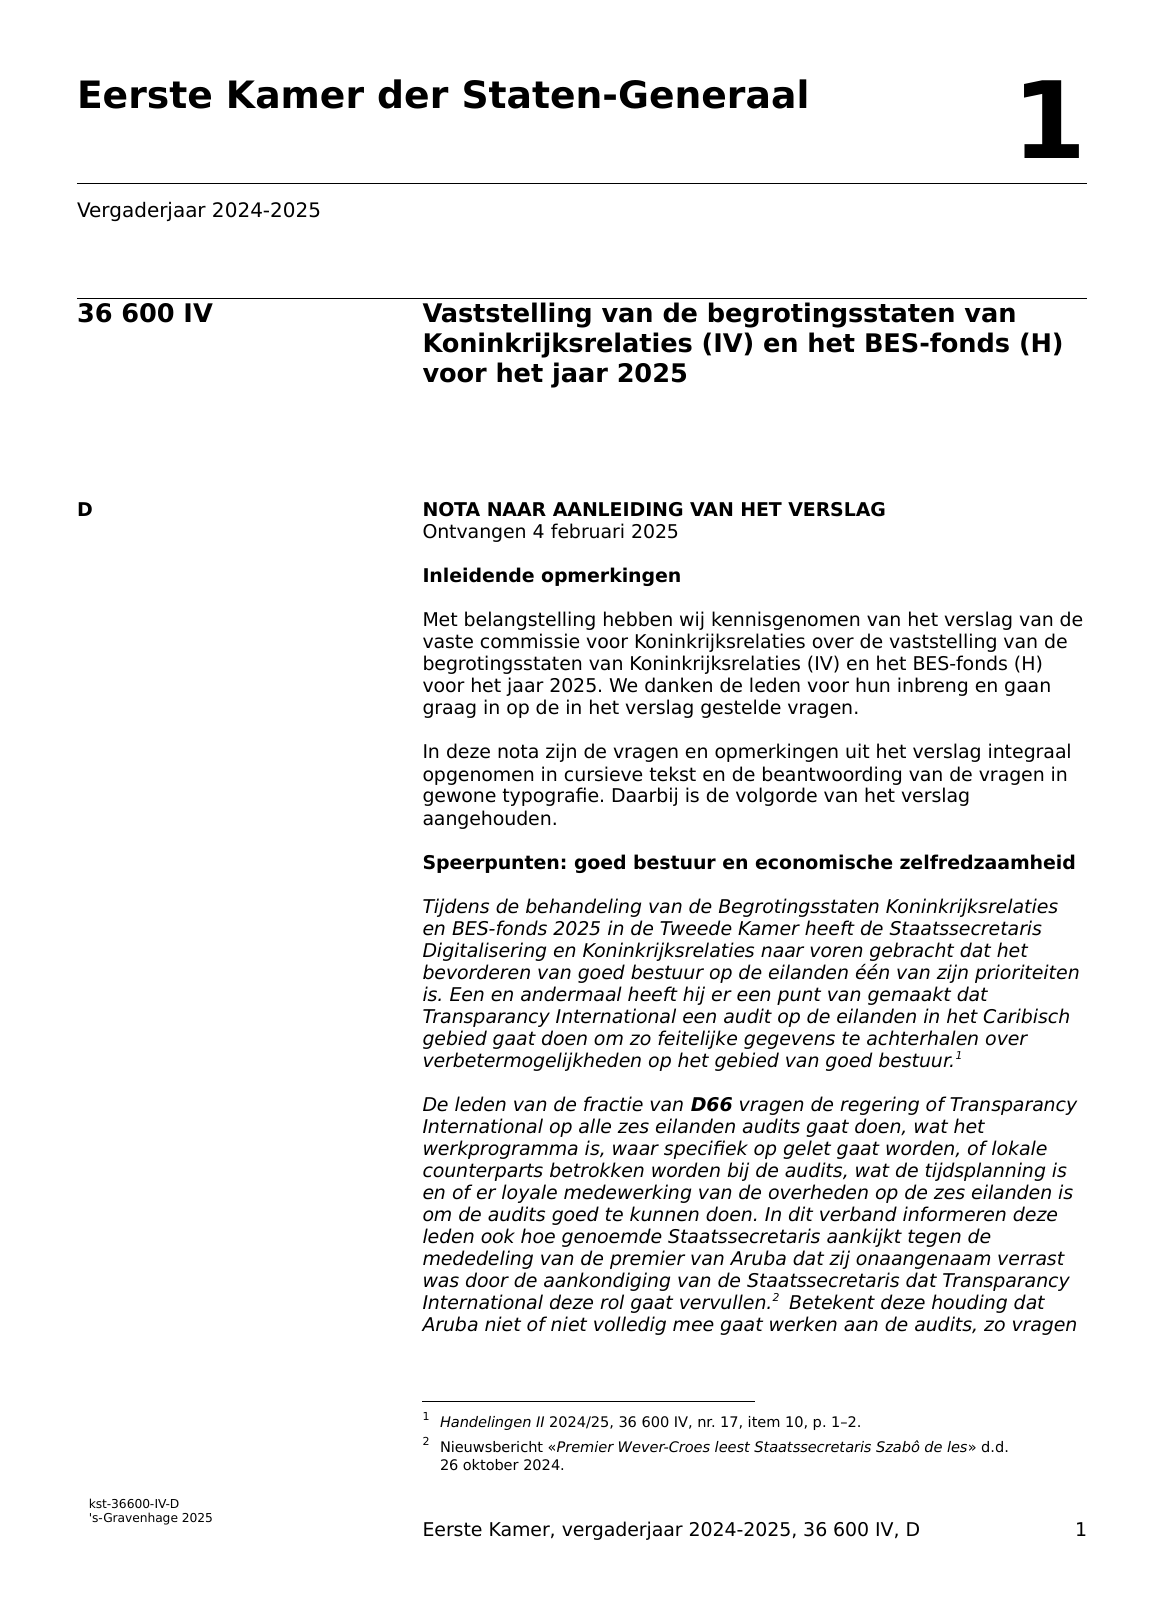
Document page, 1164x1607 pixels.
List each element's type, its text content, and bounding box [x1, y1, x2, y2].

table_header 1 [886, 59, 1087, 183]
subtitle Inleidende opmerkingen [422, 565, 1087, 587]
table_cell Vergaderjaar 2024-2025 [77, 184, 1087, 298]
text Handelingen II 2024/25, 36 600 IV, nr. 17, item 10, p. 1–2. [422, 1410, 1087, 1432]
text De leden van de fractie van D66 vragen de regering of Transparancy International op alle zes eilanden audits gaat doen, wat het werkprogramma is, waar specifiek op gelet gaat worden, of lokale counterparts betrokken worden bij de audits, wat de tijdsplanning is en of er loyale medewerking van de overheden op de zes eilanden is om de audits goed te kunnen doen. In dit verband informeren deze leden ook hoe genoemde Staatssecretaris aankijkt tegen de mededeling van de premier van Aruba dat zij onaangenaam verrast was door de aankondiging van de Staatssecretaris dat Transparancy International deze rol gaat vervullen. Betekent deze houding dat Aruba niet of niet volledig mee gaat werken aan de audits, zo vragen [422, 1094, 1087, 1336]
subtitle 36 600 IV Vaststelling van de begrotingsstaten van Koninkrijksrelaties (IV) en het BES-fonds (H) voor het jaar 2025 [77, 299, 1087, 388]
text kst-36600-IV-D [88, 1497, 323, 1511]
text In deze nota zijn de vragen en opmerkingen uit het verslag integraal opgenomen in cursieve tekst en de beantwoording van de vragen in gewone typografie. Daarbij is de volgorde van het verslag aangehouden. [422, 741, 1087, 829]
subtitle Speerpunten: goed bestuur en economische zelfredzaamheid [422, 852, 1087, 873]
text Nieuwsbericht «Premier Wever-Croes leest Staatssecretaris Szabô de les» d.d. 26 oktober 2024. [422, 1435, 1087, 1474]
subtitle D NOTA NAAR AANLEIDING VAN HET VERSLAG [77, 499, 1087, 521]
text Ontvangen 4 februari 2025 [422, 521, 1087, 543]
text Tijdens de behandeling van de Begrotingsstaten Koninkrijksrelaties en BES-fonds 2025 in de Tweede Kamer heeft de Staatssecretaris Digitalisering en Koninkrijksrelaties naar voren gebracht dat het bevorderen van goed bestuur op de eilanden één van zijn prioriteiten is. Een en andermaal heeft hij er een punt van gemaakt dat Transparancy International een audit op de eilanden in het Caribisch gebied gaat doen om zo feitelijke gegevens te achterhalen over verbetermogelijkheden op het gebied van goed bestuur. [422, 896, 1087, 1072]
text Met belangstelling hebben wij kennisgenomen van het verslag van de vaste commissie voor Koninkrijksrelaties over de vaststelling van de begrotingsstaten van Koninkrijksrelaties (IV) en het BES-fonds (H) voor het jaar 2025. We danken de leden voor hun inbreng en gaan graag in op de in het verslag gestelde vragen. [422, 609, 1087, 719]
table_header Eerste Kamer der Staten-Generaal [77, 59, 886, 183]
text 's-Gravenhage 2025 [88, 1511, 323, 1525]
